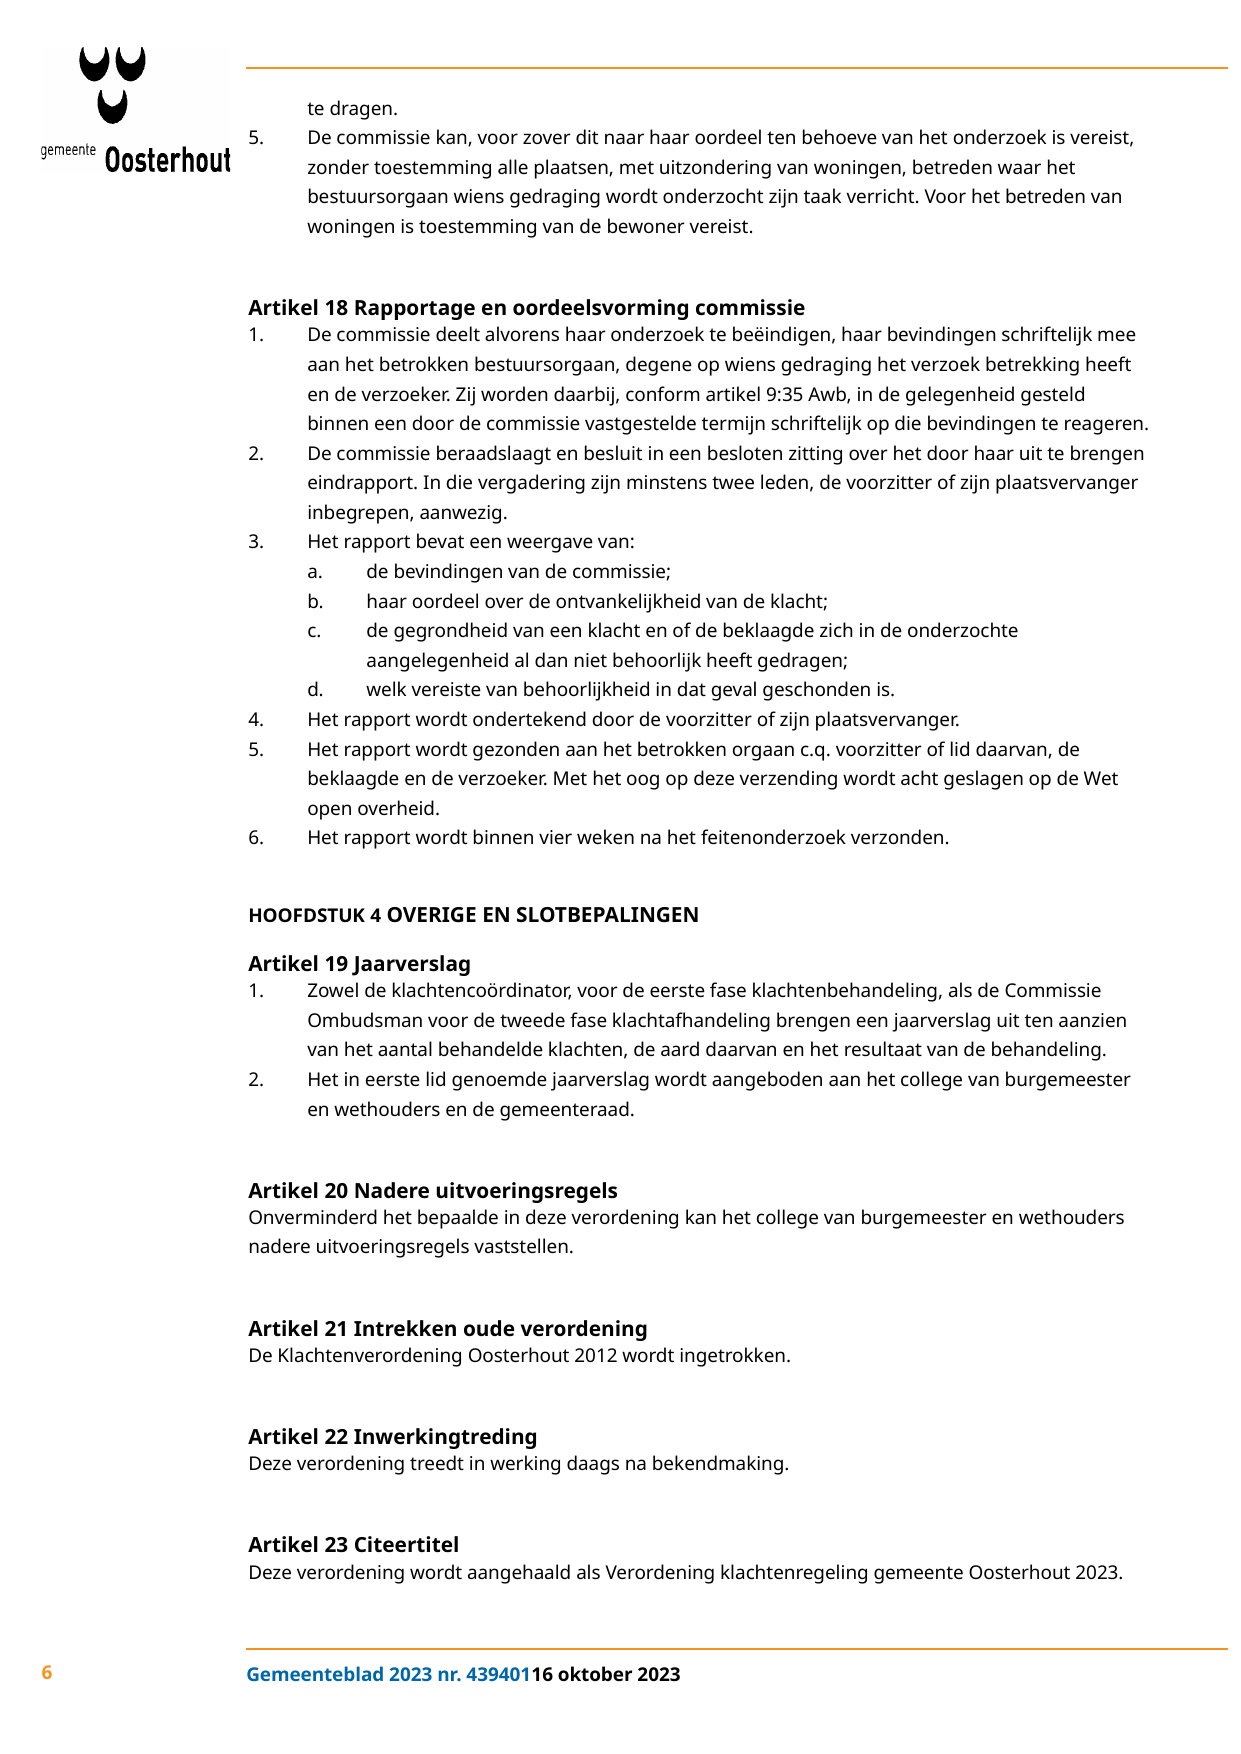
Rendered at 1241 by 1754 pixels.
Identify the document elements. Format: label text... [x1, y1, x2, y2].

list Het rapport wordt gezonden aan het betrokken orgaan c.q. voorzitter of lid daarvan, de beklaagde en de verzoeker. Met het oog op deze verzending wordt acht geslagen op de Wet open overheid. [248, 736, 1152, 821]
text Artikel 21 Intrekken oude verordening [248, 1314, 1152, 1342]
picture [41, 47, 231, 172]
text Artikel 19 Jaarverslag [248, 949, 1152, 977]
text De Klachtenverordening Oosterhout 2012 wordt ingetrokken. [248, 1342, 1152, 1368]
text Artikel 23 Citeertitel [248, 1531, 1152, 1559]
list Het rapport bevat een weergave van: [248, 529, 1152, 554]
list haar oordeel over de ontvankelijkheid van de klacht; [307, 588, 1152, 613]
list de gegrondheid van een klacht en of de beklaagde zich in de onderzochte aangelegenheid al dan niet behoorlijk heeft gedragen; [307, 617, 1152, 673]
text Onverminderd het bepaalde in deze verordening kan het college van burgemeester en wethouders nadere uitvoeringsregels vaststellen. [248, 1204, 1152, 1259]
list welk vereiste van behoorlijkheid in dat geval geschonden is. [307, 677, 1152, 702]
list De commissie kan, voor zover dit naar haar oordeel ten behoeve van het onderzoek is vereist, zonder toestemming alle plaatsen, met uitzondering van woningen, betreden waar het bestuursorgaan wiens gedraging wordt onderzocht zijn taak verricht. Voor het betreden van woningen is toestemming van de bewoner vereist. [248, 124, 1152, 239]
text Artikel 22 Inwerkingtreding [248, 1422, 1152, 1451]
text Artikel 20 Nadere uitvoeringsregels [248, 1176, 1152, 1204]
list Het rapport wordt binnen vier weken na het feitenonderzoek verzonden. [248, 824, 1152, 850]
list de bevindingen van de commissie; [307, 558, 1152, 584]
text Deze verordening wordt aangehaald als Verordening klachtenregeling gemeente Oosterhout 2023. [248, 1559, 1152, 1585]
list Het rapport wordt ondertekend door de voorzitter of zijn plaatsvervanger. [248, 706, 1152, 732]
text Artikel 18 Rapportage en oordeelsvorming commissie [248, 293, 1152, 322]
list De commissie deelt alvorens haar onderzoek te beëindigen, haar bevindingen schriftelijk mee aan het betrokken bestuursorgaan, degene op wiens gedraging het verzoek betrekking heeft en de verzoeker. Zij worden daarbij, conform artikel 9:35 Awb, in de gelegenheid gesteld binnen een door de commissie vastgestelde termijn schriftelijk op die bevindingen te reageren. [248, 322, 1152, 436]
list Het in eerste lid genoemde jaarverslag wordt aangeboden aan het college van burgemeester en wethouders en de gemeenteraad. [248, 1066, 1152, 1121]
list te dragen. [248, 95, 1152, 121]
list Zowel de klachtencoördinator, voor de eerste fase klachtenbehandeling, als de Commissie Ombudsman voor de tweede fase klachtafhandeling brengen een jaarverslag uit ten aanzien van het aantal behandelde klachten, de aard daarvan en het resultaat van de behandeling. [248, 977, 1152, 1062]
text HOOFDSTUK 4 OVERIGE EN SLOTBEPALINGEN [248, 900, 1152, 928]
text Deze verordening treedt in werking daags na bekendmaking. [248, 1451, 1152, 1476]
list De commissie beraadslaagt en besluit in een besloten zitting over het door haar uit te brengen eindrapport. In die vergadering zijn minstens twee leden, de voorzitter of zijn plaatsvervanger inbegrepen, aanwezig. [248, 440, 1152, 525]
